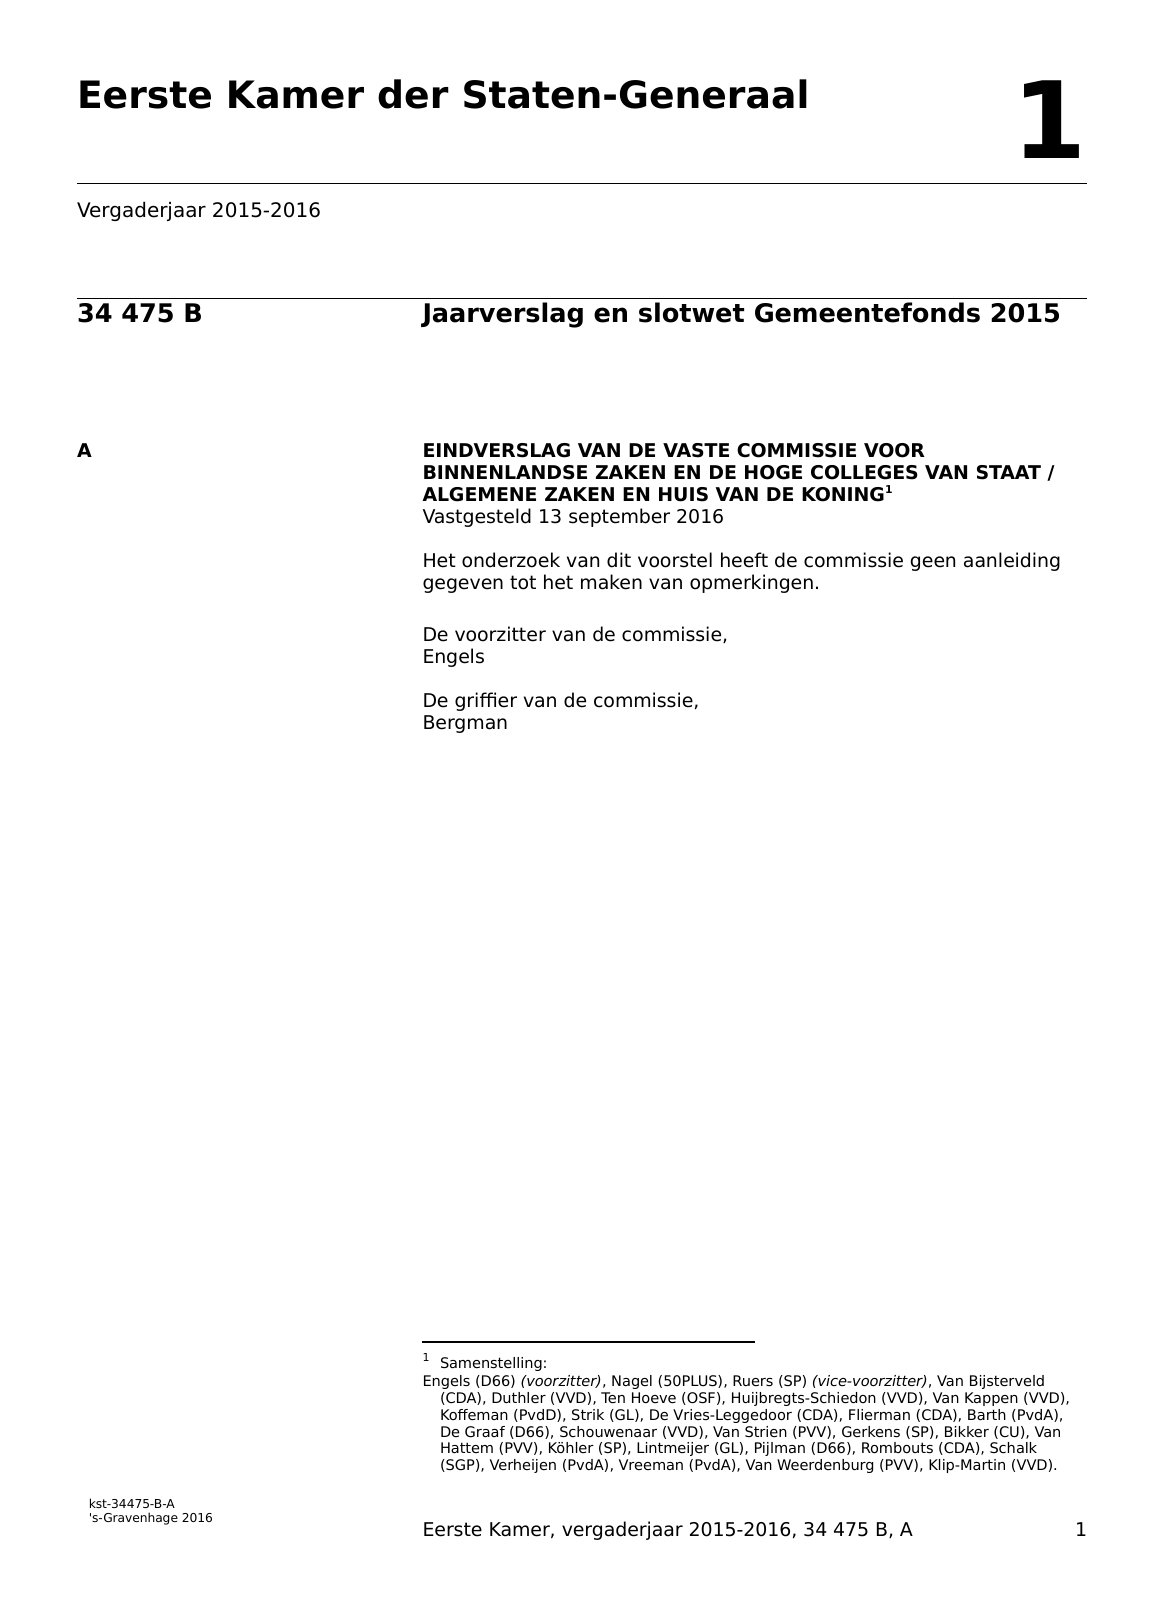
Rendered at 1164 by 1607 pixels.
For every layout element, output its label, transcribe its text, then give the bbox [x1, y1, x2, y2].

table_header Eerste Kamer der Staten-Generaal [77, 59, 886, 183]
text Engels (D66) (voorzitter), Nagel (50PLUS), Ruers (SP) (vice-voorzitter), Van Bijsterveld (CDA), Duthler (VVD), Ten Hoeve (OSF), Huijbregts-Schiedon (VVD), Van Kappen (VVD), Koffeman (PvdD), Strik (GL), De Vries-Leggedoor (CDA), Flierman (CDA), Barth (PvdA), De Graaf (D66), Schouwenaar (VVD), Van Strien (PVV), Gerkens (SP), Bikker (CU), Van Hattem (PVV), Köhler (SP), Lintmeijer (GL), Pijlman (D66), Rombouts (CDA), Schalk (SGP), Verheijen (PvdA), Vreeman (PvdA), Van Weerdenburg (PVV), Klip-Martin (VVD). [422, 1373, 1087, 1474]
table_header 1 [886, 59, 1087, 183]
text Samenstelling: [422, 1351, 1087, 1373]
subtitle 34 475 B Jaarverslag en slotwet Gemeentefonds 2015 [77, 299, 1087, 329]
text De griffier van de commissie, Bergman [422, 690, 1087, 734]
subtitle A EINDVERSLAG VAN DE VASTE COMMISSIE VOOR BINNENLANDSE ZAKEN EN DE HOGE COLLEGES VAN STAAT / ALGEMENE ZAKEN EN HUIS VAN DE KONING [77, 440, 1087, 506]
text De voorzitter van de commissie, Engels [422, 624, 1087, 668]
text Vastgesteld 13 september 2016 [422, 506, 1087, 528]
text 's-Gravenhage 2016 [88, 1511, 323, 1525]
text kst-34475-B-A [88, 1497, 323, 1511]
text Het onderzoek van dit voorstel heeft de commissie geen aanleiding gegeven tot het maken van opmerkingen. [422, 550, 1087, 594]
table_cell Vergaderjaar 2015-2016 [77, 184, 1087, 298]
